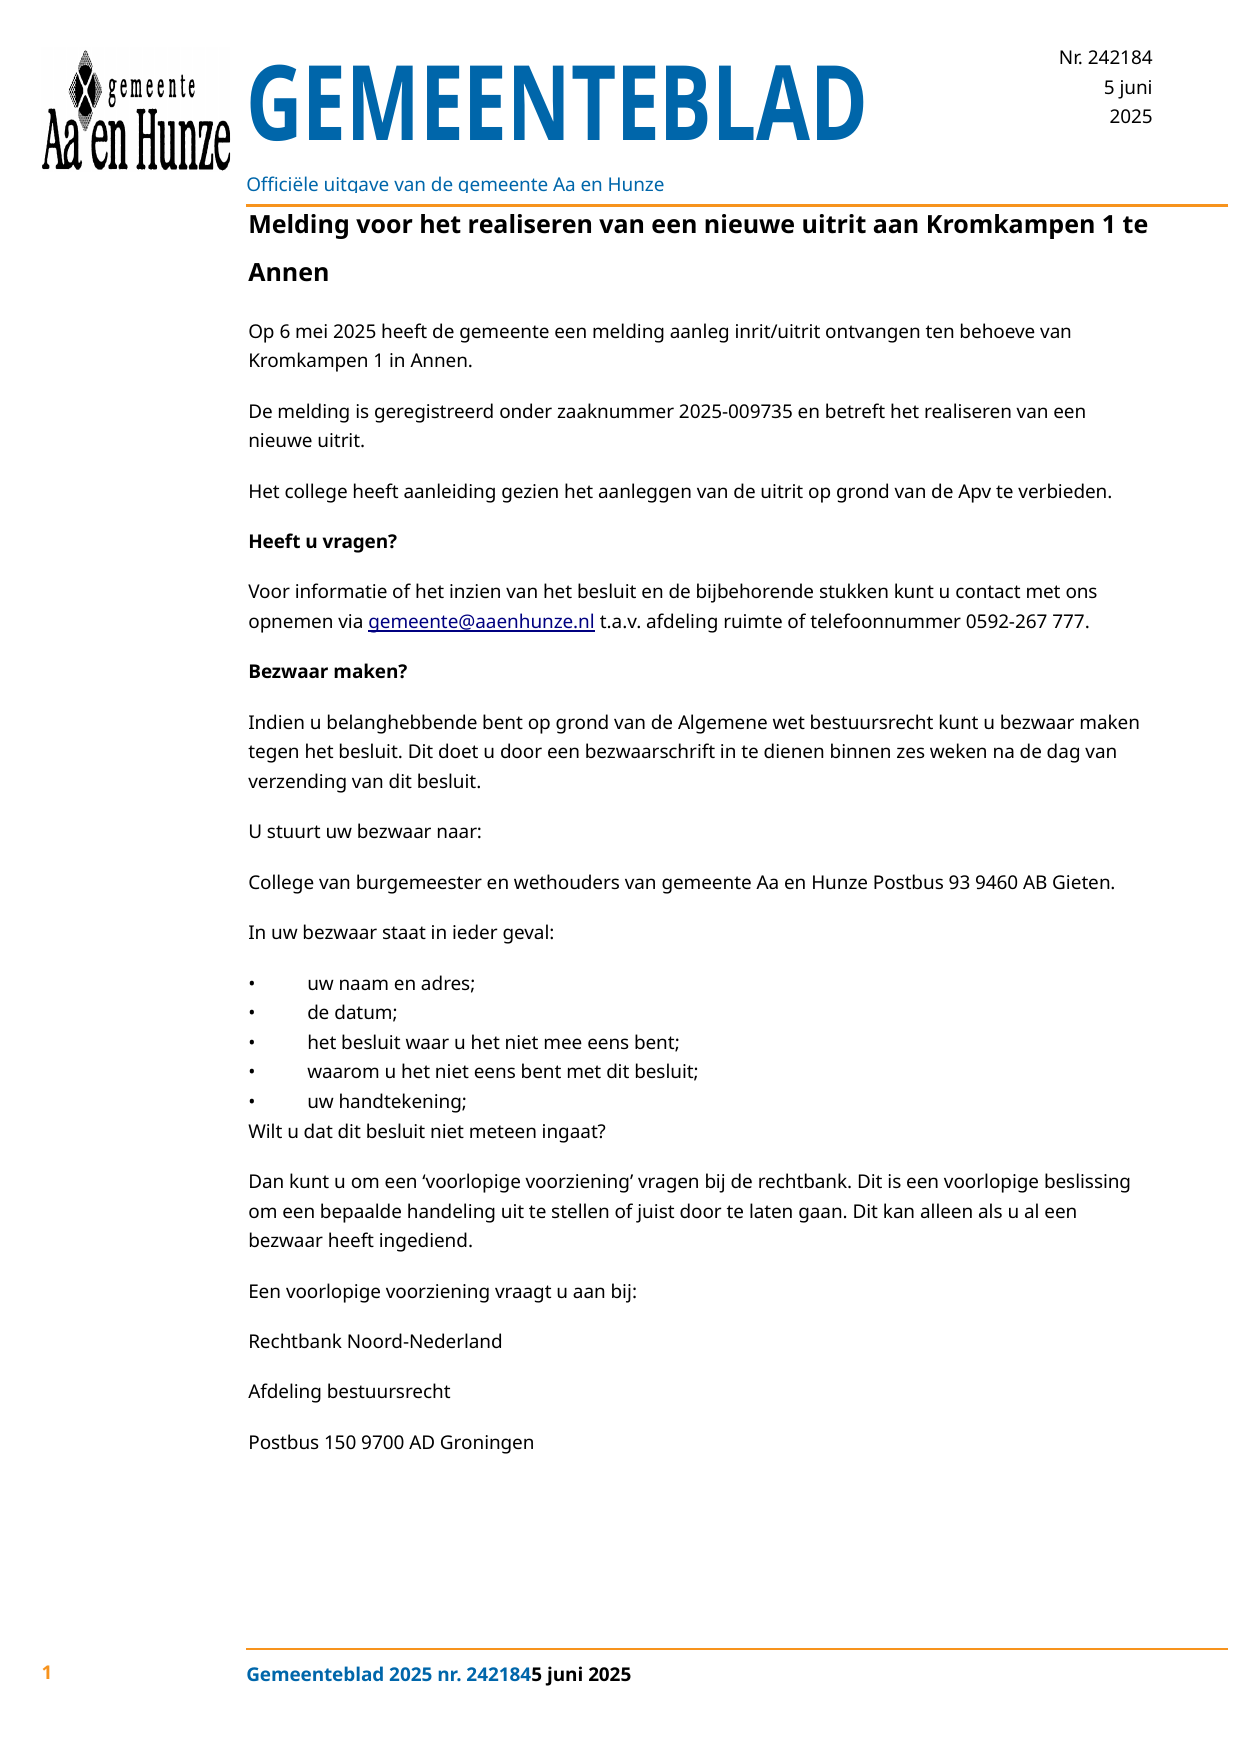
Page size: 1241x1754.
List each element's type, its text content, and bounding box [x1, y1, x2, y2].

text Voor informatie of het inzien van het besluit en de bijbehorende stukken kunt u contact met ons opnemen via gemeente@aaenhunze.nl t.a.v. afdeling ruimte of telefoonnummer 0592-267 777. [248, 579, 1152, 634]
text Op 6 mei 2025 heeft de gemeente een melding aanleg inrit/uitrit ontvangen ten behoeve van Kromkampen 1 in Annen. [248, 318, 1152, 373]
text Rechtbank Noord-Nederland [248, 1328, 1152, 1354]
text In uw bezwaar staat in ieder geval: [248, 919, 1152, 945]
text U stuurt uw bezwaar naar: [248, 819, 1152, 844]
picture [41, 47, 231, 172]
list uw naam en adres; [248, 970, 1152, 996]
text Bezwaar maken? [248, 659, 1152, 684]
list waarom u het niet eens bent met dit besluit; [248, 1059, 1152, 1084]
list de datum; [248, 999, 1152, 1025]
text De melding is geregistreerd onder zaaknummer 2025-009735 en betreft het realiseren van een nieuwe uitrit. [248, 398, 1152, 453]
text Postbus 150 9700 AD Groningen [248, 1429, 1152, 1455]
list uw handtekening; [248, 1088, 1152, 1114]
text Indien u belanghebbende bent op grond van de Algemene wet bestuursrecht kunt u bezwaar maken tegen het besluit. Dit doet u door een bezwaarschrift in te dienen binnen zes weken na de dag van verzending van dit besluit. [248, 709, 1152, 794]
list het besluit waar u het niet mee eens bent; [248, 1029, 1152, 1055]
text Een voorlopige voorziening vraagt u aan bij: [248, 1278, 1152, 1304]
text Melding voor het realiseren van een nieuwe uitrit aan Kromkampen 1 te Annen [248, 207, 1152, 288]
text Wilt u dat dit besluit niet meteen ingaat? [248, 1118, 1152, 1144]
text College van burgemeester en wethouders van gemeente Aa en Hunze Postbus 93 9460 AB Gieten. [248, 869, 1152, 895]
text Heeft u vragen? [248, 528, 1152, 554]
text Dan kunt u om een ‘voorlopige voorziening’ vragen bij de rechtbank. Dit is een voorlopige beslissing om een bepaalde handeling uit te stellen of juist door te laten gaan. Dit kan alleen als u al een bezwaar heeft ingediend. [248, 1168, 1152, 1253]
text Afdeling bestuursrecht [248, 1379, 1152, 1404]
text Het college heeft aanleiding gezien het aanleggen van de uitrit op grond van de Apv te verbieden. [248, 478, 1152, 504]
